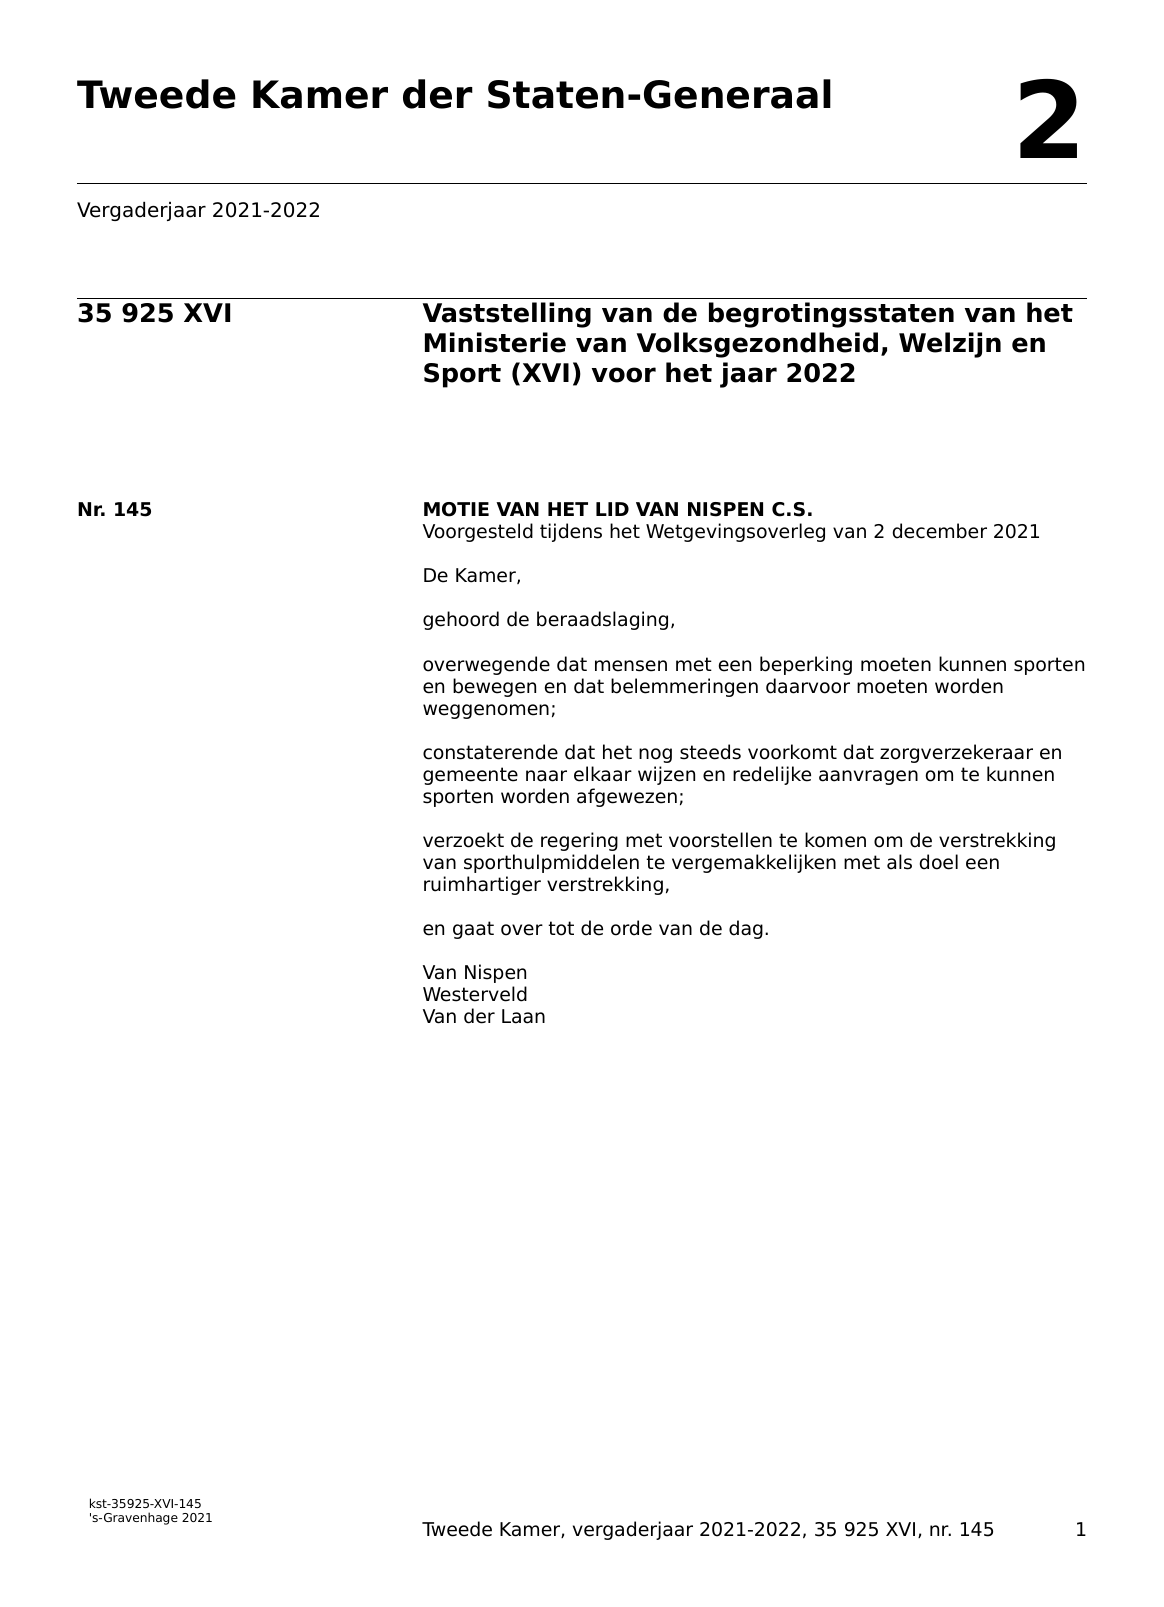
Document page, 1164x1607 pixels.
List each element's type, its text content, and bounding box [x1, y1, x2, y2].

table_header 2 [886, 59, 1087, 183]
subtitle Nr. 145 MOTIE VAN HET LID VAN NISPEN C.S. [77, 499, 1087, 521]
text verzoekt de regering met voorstellen te komen om de verstrekking van sporthulpmiddelen te vergemakkelijken met als doel een ruimhartiger verstrekking, [422, 830, 1087, 896]
text 's-Gravenhage 2021 [88, 1511, 323, 1525]
text Westerveld [422, 984, 1087, 1006]
text De Kamer, [422, 565, 1087, 587]
text constaterende dat het nog steeds voorkomt dat zorgverzekeraar en gemeente naar elkaar wijzen en redelijke aanvragen om te kunnen sporten worden afgewezen; [422, 742, 1087, 808]
text kst-35925-XVI-145 [88, 1497, 323, 1511]
table_cell Vergaderjaar 2021-2022 [77, 184, 1087, 298]
text Van der Laan [422, 1006, 1087, 1028]
text Van Nispen [422, 962, 1087, 984]
subtitle 35 925 XVI Vaststelling van de begrotingsstaten van het Ministerie van Volksgezondheid, Welzijn en Sport (XVI) voor het jaar 2022 [77, 299, 1087, 388]
text en gaat over tot de orde van de dag. [422, 918, 1087, 940]
text gehoord de beraadslaging, [422, 609, 1087, 631]
table_header Tweede Kamer der Staten-Generaal [77, 59, 886, 183]
text Voorgesteld tijdens het Wetgevingsoverleg van 2 december 2021 [422, 521, 1087, 543]
text overwegende dat mensen met een beperking moeten kunnen sporten en bewegen en dat belemmeringen daarvoor moeten worden weggenomen; [422, 653, 1087, 719]
